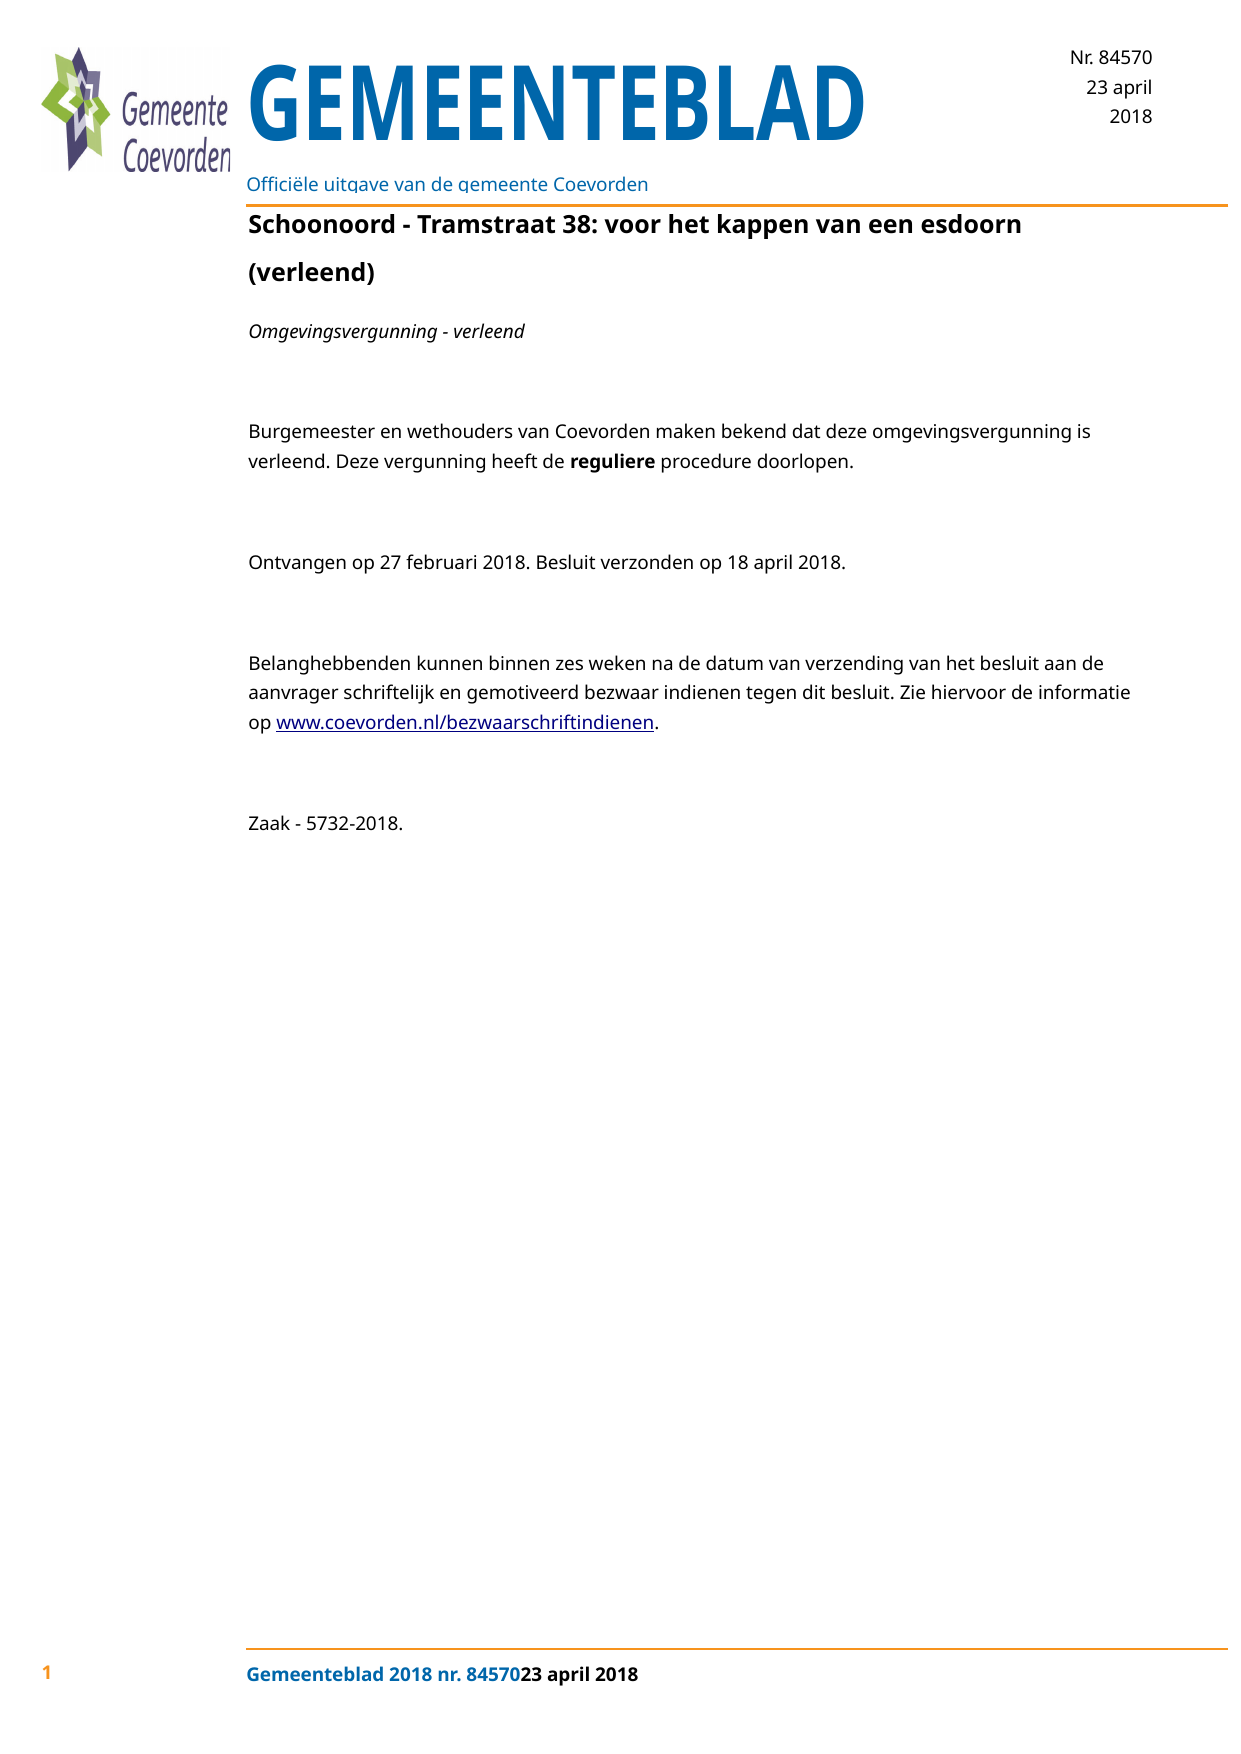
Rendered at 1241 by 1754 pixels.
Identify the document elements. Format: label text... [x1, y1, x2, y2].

picture [41, 47, 231, 172]
text Burgemeester en wethouders van Coevorden maken bekend dat deze omgevingsvergunning is verleend. Deze vergunning heeft de reguliere procedure doorlopen. [248, 419, 1152, 474]
text Omgevingsvergunning - verleend [248, 318, 1152, 344]
text Zaak - 5732-2018. [248, 810, 1152, 836]
text Belanghebbenden kunnen binnen zes weken na de datum van verzending van het besluit aan de aanvrager schriftelijk en gemotiveerd bezwaar indienen tegen dit besluit. Zie hiervoor de informatie op www.coevorden.nl/bezwaarschriftindienen. [248, 650, 1152, 735]
text Schoonoord - Tramstraat 38: voor het kappen van een esdoorn (verleend) [248, 207, 1152, 288]
text Ontvangen op 27 februari 2018. Besluit verzonden op 18 april 2018. [248, 549, 1152, 575]
